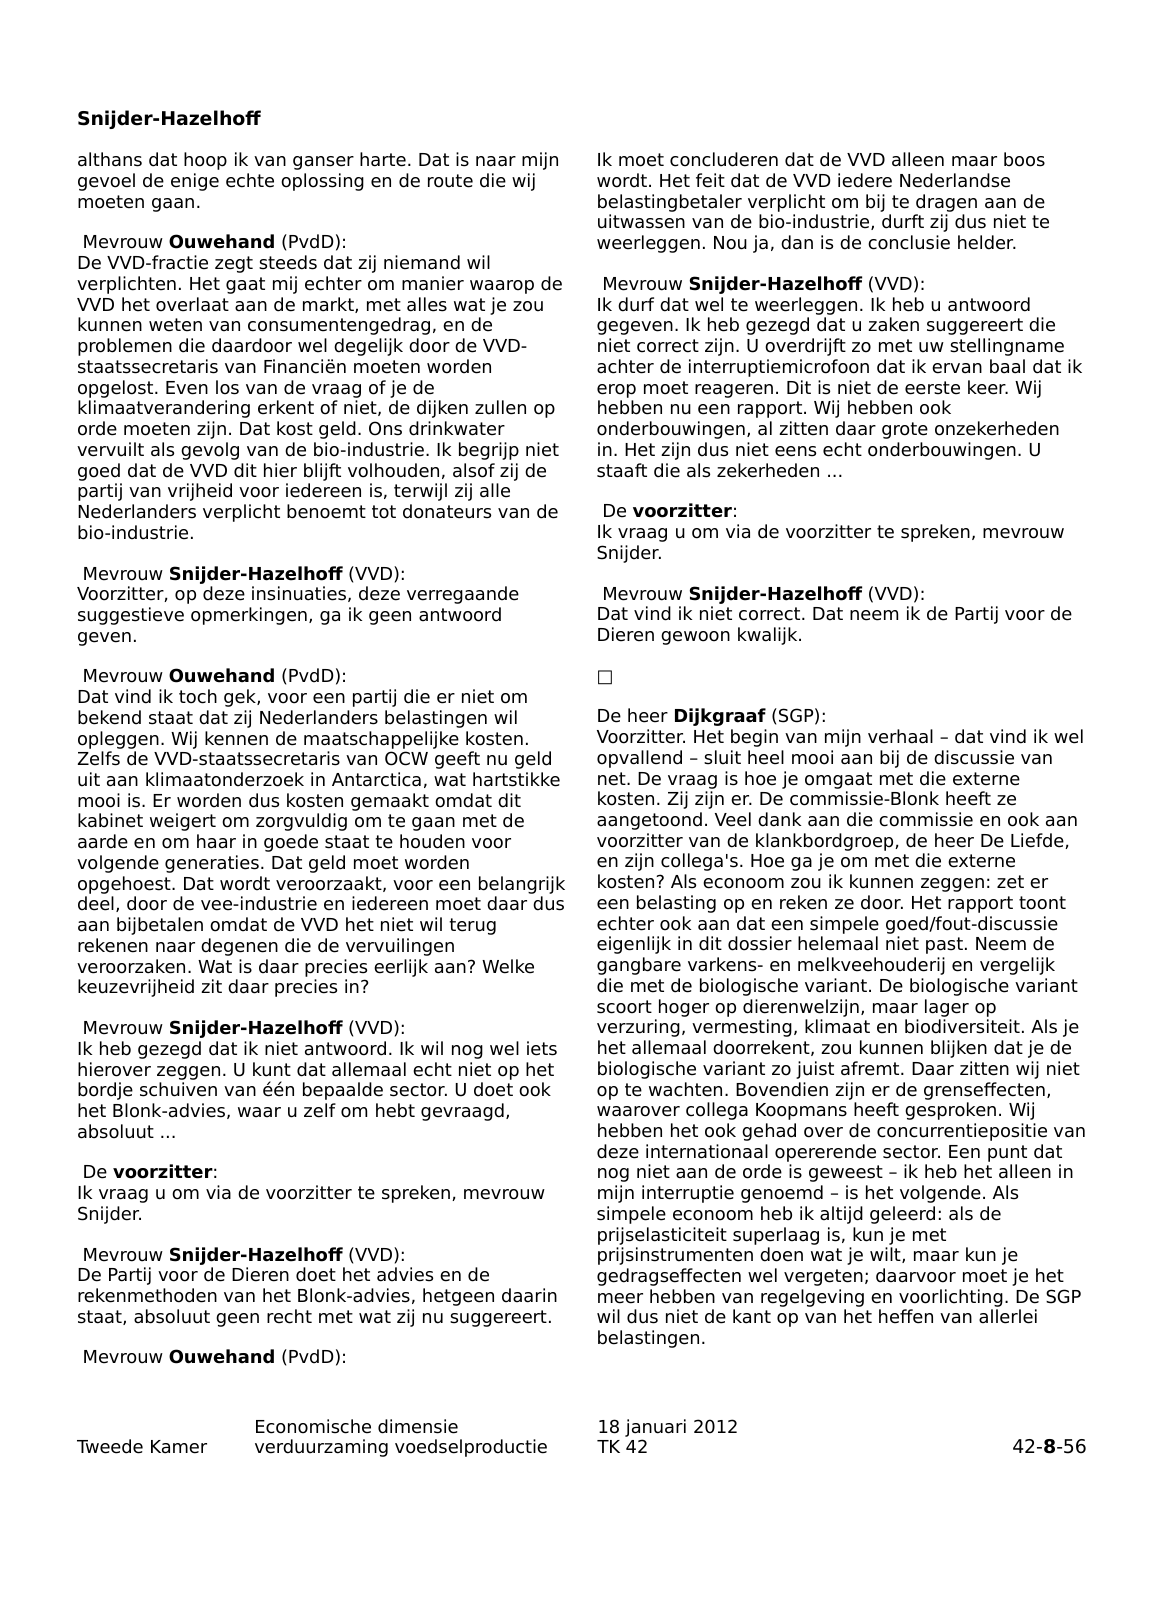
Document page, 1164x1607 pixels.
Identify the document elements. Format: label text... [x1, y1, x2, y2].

text Mevrouw Snijder-Hazelhoff (VVD): [77, 1244, 567, 1265]
text De Partij voor de Dieren doet het advies en de rekenmethoden van het Blonk-advies, hetgeen daarin staat, absoluut geen recht met wat zij nu suggereert. [77, 1265, 567, 1327]
text Dat vind ik toch gek, voor een partij die er niet om bekend staat dat zij Nederlanders belastingen wil opleggen. Wij kennen de maatschappelijke kosten. Zelfs de VVD-staatssecretaris van OCW geeft nu geld uit aan klimaatonderzoek in Antarctica, wat hartstikke mooi is. Er worden dus kosten gemaakt omdat dit kabinet weigert om zorgvuldig om te gaan met de aarde en om haar in goede staat te houden voor volgende generaties. Dat geld moet worden opgehoest. Dat wordt veroorzaakt, voor een belangrijk deel, door de vee-industrie en iedereen moet daar dus aan bijbetalen omdat de VVD het niet wil terug rekenen naar degenen die de vervuilingen veroorzaken. Wat is daar precies eerlijk aan? Welke keuzevrijheid zit daar precies in? [77, 687, 567, 998]
text Dat vind ik niet correct. Dat neem ik de Partij voor de Dieren gewoon kwalijk. [596, 604, 1087, 646]
text Ik heb gezegd dat ik niet antwoord. Ik wil nog wel iets hierover zeggen. U kunt dat allemaal echt niet op het bordje schuiven van één bepaalde sector. U doet ook het Blonk-advies, waar u zelf om hebt gevraagd, absoluut ... [77, 1039, 567, 1142]
text Mevrouw Snijder-Hazelhoff (VVD): [596, 583, 1087, 604]
text Ik vraag u om via de voorzitter te spreken, mevrouw Snijder. [77, 1183, 567, 1224]
text Mevrouw Ouwehand (PvdD): [77, 666, 567, 687]
text Ik vraag u om via de voorzitter te spreken, mevrouw Snijder. [596, 522, 1087, 563]
text De voorzitter: [77, 1162, 567, 1183]
text Mevrouw Snijder-Hazelhoff (VVD): [77, 1018, 567, 1039]
text Ik moet concluderen dat de VVD alleen maar boos wordt. Het feit dat de VVD iedere Nederlandse belastingbetaler verplicht om bij te dragen aan de uitwassen van de bio-industrie, durft zij dus niet te weerleggen. Nou ja, dan is de conclusie helder. [596, 150, 1087, 254]
text Voorzitter, op deze insinuaties, deze verregaande suggestieve opmerkingen, ga ik geen antwoord geven. [77, 584, 567, 646]
text De VVD-fractie zegt steeds dat zij niemand wil verplichten. Het gaat mij echter om manier waarop de VVD het overlaat aan de markt, met alles wat je zou kunnen weten van consumentengedrag, en de problemen die daardoor wel degelijk door de VVD-staatssecretaris van Financiën moeten worden opgelost. Even los van de vraag of je de klimaatverandering erkent of niet, de dijken zullen op orde moeten zijn. Dat kost geld. Ons drinkwater vervuilt als gevolg van de bio-industrie. Ik begrijp niet goed dat de VVD dit hier blijft volhouden, alsof zij de partij van vrijheid voor iedereen is, terwijl zij alle Nederlanders verplicht benoemt tot donateurs van de bio-industrie. [77, 253, 567, 543]
text althans dat hoop ik van ganser harte. Dat is naar mijn gevoel de enige echte oplossing en de route die wij moeten gaan. [77, 150, 567, 212]
text Ik durf dat wel te weerleggen. Ik heb u antwoord gegeven. Ik heb gezegd dat u zaken suggereert die niet correct zijn. U overdrijft zo met uw stellingname achter de interruptiemicrofoon dat ik ervan baal dat ik erop moet reageren. Dit is niet de eerste keer. Wij hebben nu een rapport. Wij hebben ook onderbouwingen, al zitten daar grote onzekerheden in. Het zijn dus niet eens echt onderbouwingen. U staaft die als zekerheden ... [596, 294, 1087, 481]
text De voorzitter: [596, 501, 1087, 522]
text Mevrouw Ouwehand (PvdD): [77, 1347, 567, 1368]
text Mevrouw Snijder-Hazelhoff (VVD): [77, 563, 567, 584]
text Mevrouw Ouwehand (PvdD): [77, 232, 567, 253]
text De heer Dijkgraaf (SGP): [596, 706, 1087, 727]
text Mevrouw Snijder-Hazelhoff (VVD): [596, 274, 1087, 294]
text Voorzitter. Het begin van mijn verhaal – dat vind ik wel opvallend – sluit heel mooi aan bij de discussie van net. De vraag is hoe je omgaat met die externe kosten. Zij zijn er. De commissie-Blonk heeft ze aangetoond. Veel dank aan die commissie en ook aan voorzitter van de klankbordgroep, de heer De Liefde, en zijn collega's. Hoe ga je om met die externe kosten? Als econoom zou ik kunnen zeggen: zet er een belasting op en reken ze door. Het rapport toont echter ook aan dat een simpele goed/fout-discussie eigenlijk in dit dossier helemaal niet past. Neem de gangbare varkens- en melkveehouderij en vergelijk die met de biologische variant. De biologische variant scoort hoger op dierenwelzijn, maar lager op verzuring, vermesting, klimaat en biodiversiteit. Als je het allemaal doorrekent, zou kunnen blijken dat je de biologische variant zo juist afremt. Daar zitten wij niet op te wachten. Bovendien zijn er de grenseffecten, waarover collega Koopmans heeft gesproken. Wij hebben het ook gehad over de concurrentiepositie van deze internationaal opererende sector. Een punt dat nog niet aan de orde is geweest – ik heb het alleen in mijn interruptie genoemd – is het volgende. Als simpele econoom heb ik altijd geleerd: als de prijselasticiteit superlaag is, kun je met prijsinstrumenten doen wat je wilt, maar kun je gedragseffecten wel vergeten; daarvoor moet je het meer hebben van regelgeving en voorlichting. De SGP wil dus niet de kant op van het heffen van allerlei belastingen. [596, 727, 1087, 1349]
text □ [596, 666, 1087, 686]
